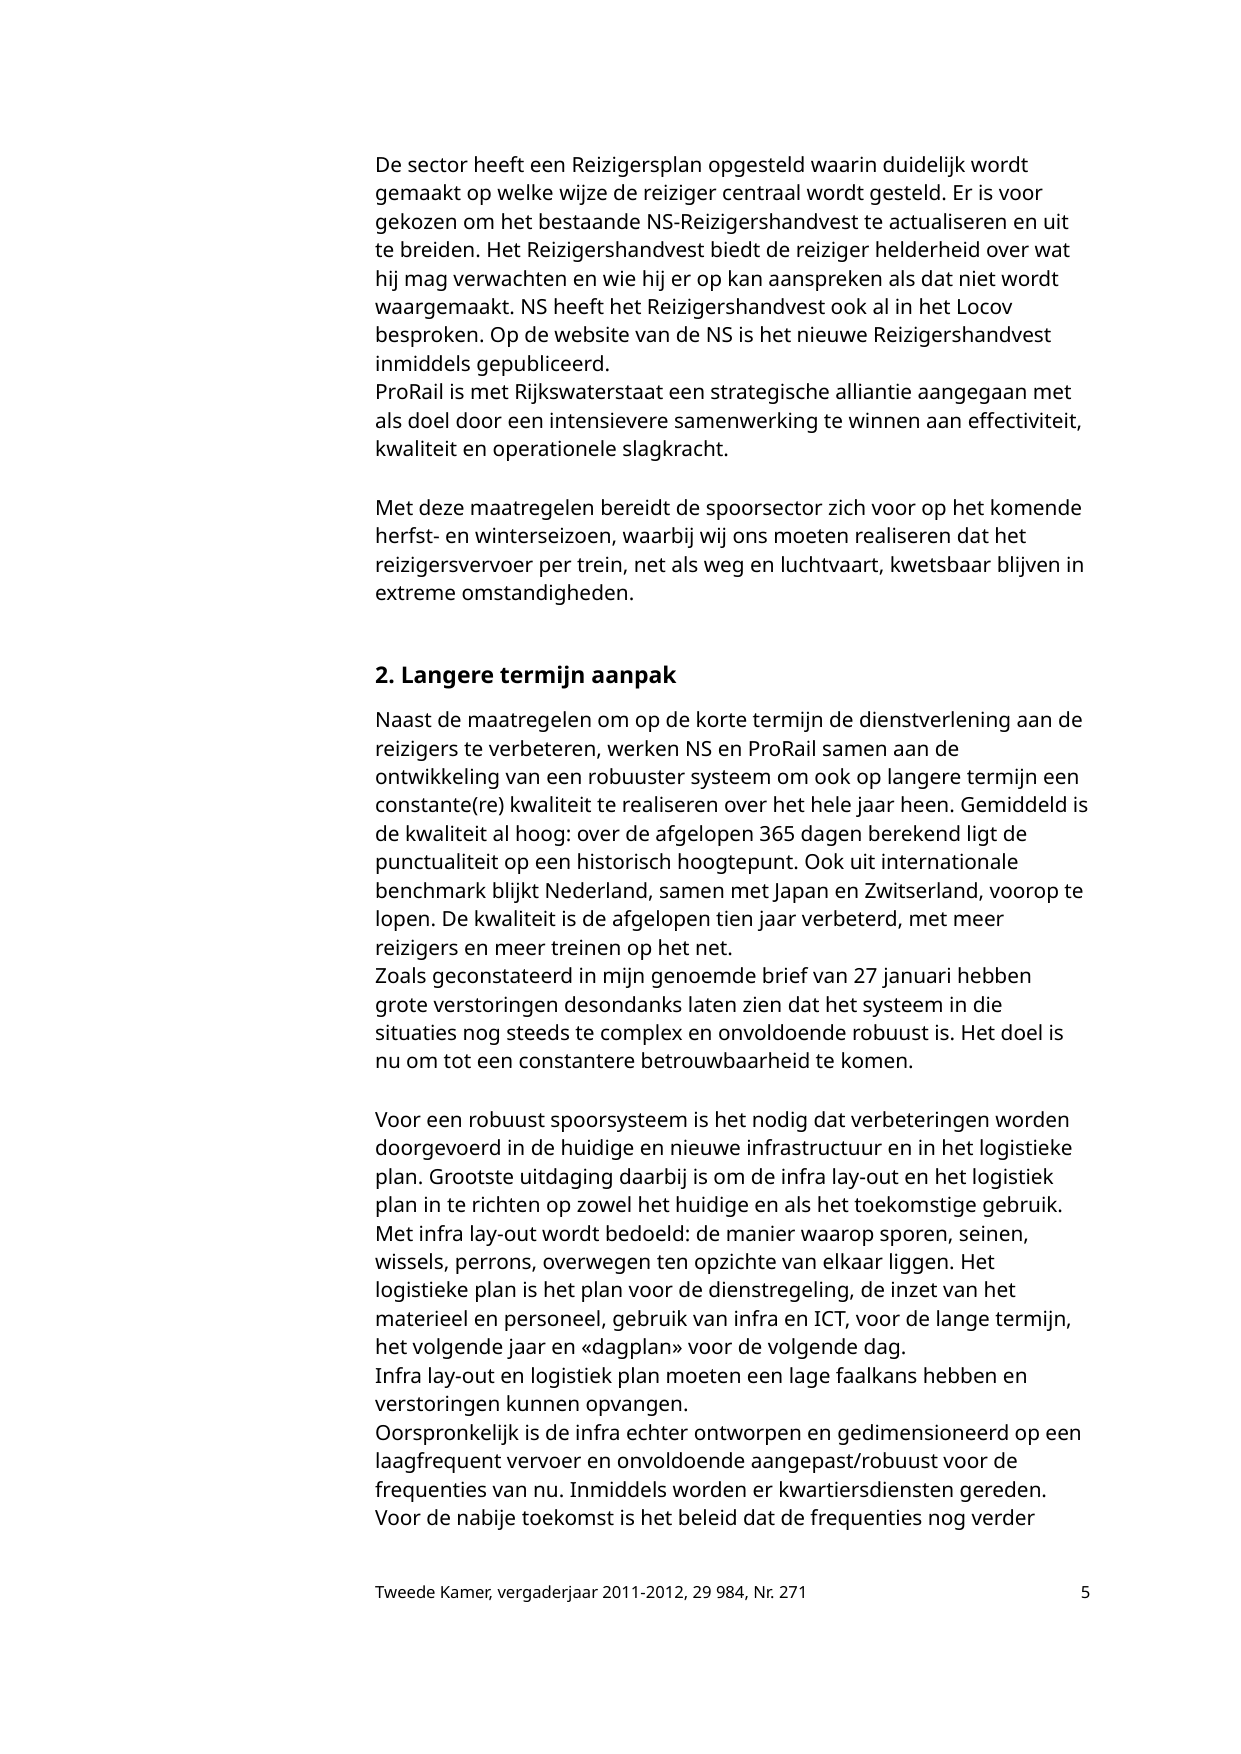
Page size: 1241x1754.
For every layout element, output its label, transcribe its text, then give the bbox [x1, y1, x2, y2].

text Oorspronkelijk is de infra echter ontworpen en gedimensioneerd op een laagfrequent vervoer en onvoldoende aangepast/robuust voor de frequenties van nu. Inmiddels worden er kwartiersdiensten gereden. Voor de nabije toekomst is het beleid dat de frequenties nog verder [375, 1418, 1090, 1532]
text ProRail is met Rijkswaterstaat een strategische alliantie aangegaan met als doel door een intensievere samenwerking te winnen aan effectiviteit, kwaliteit en operationele slagkracht. [375, 377, 1090, 463]
text Infra lay-out en logistiek plan moeten een lage faalkans hebben en verstoringen kunnen opvangen. [375, 1361, 1090, 1418]
text De sector heeft een Reizigersplan opgesteld waarin duidelijk wordt gemaakt op welke wijze de reiziger centraal wordt gesteld. Er is voor gekozen om het bestaande NS-Reizigershandvest te actualiseren en uit te breiden. Het Reizigershandvest biedt de reiziger helderheid over wat hij mag verwachten en wie hij er op kan aanspreken als dat niet wordt waargemaakt. NS heeft het Reizigershandvest ook al in het Locov besproken. Op de website van de NS is het nieuwe Reizigershandvest inmiddels gepubliceerd. [375, 150, 1090, 377]
text Met deze maatregelen bereidt de spoorsector zich voor op het komende herfst- en winterseizoen, waarbij wij ons moeten realiseren dat het reizigersvervoer per trein, net als weg en luchtvaart, kwetsbaar blijven in extreme omstandigheden. [375, 493, 1090, 607]
subtitle 2. Langere termijn aanpak [375, 659, 1090, 690]
text Zoals geconstateerd in mijn genoemde brief van 27 januari hebben grote verstoringen desondanks laten zien dat het systeem in die situaties nog steeds te complex en onvoldoende robuust is. Het doel is nu om tot een constantere betrouwbaarheid te komen. [375, 961, 1090, 1075]
text Voor een robuust spoorsysteem is het nodig dat verbeteringen worden doorgevoerd in de huidige en nieuwe infrastructuur en in het logistieke plan. Grootste uitdaging daarbij is om de infra lay-out en het logistiek plan in te richten op zowel het huidige en als het toekomstige gebruik. Met infra lay-out wordt bedoeld: de manier waarop sporen, seinen, wissels, perrons, overwegen ten opzichte van elkaar liggen. Het logistieke plan is het plan voor de dienstregeling, de inzet van het materieel en personeel, gebruik van infra en ICT, voor de lange termijn, het volgende jaar en «dagplan» voor de volgende dag. [375, 1105, 1090, 1361]
text Naast de maatregelen om op de korte termijn de dienstverlening aan de reizigers te verbeteren, werken NS en ProRail samen aan de ontwikkeling van een robuuster systeem om ook op langere termijn een constante(re) kwaliteit te realiseren over het hele jaar heen. Gemiddeld is de kwaliteit al hoog: over de afgelopen 365 dagen berekend ligt de punctualiteit op een historisch hoogtepunt. Ook uit internationale benchmark blijkt Nederland, samen met Japan en Zwitserland, voorop te lopen. De kwaliteit is de afgelopen tien jaar verbeterd, met meer reizigers en meer treinen op het net. [375, 705, 1090, 961]
